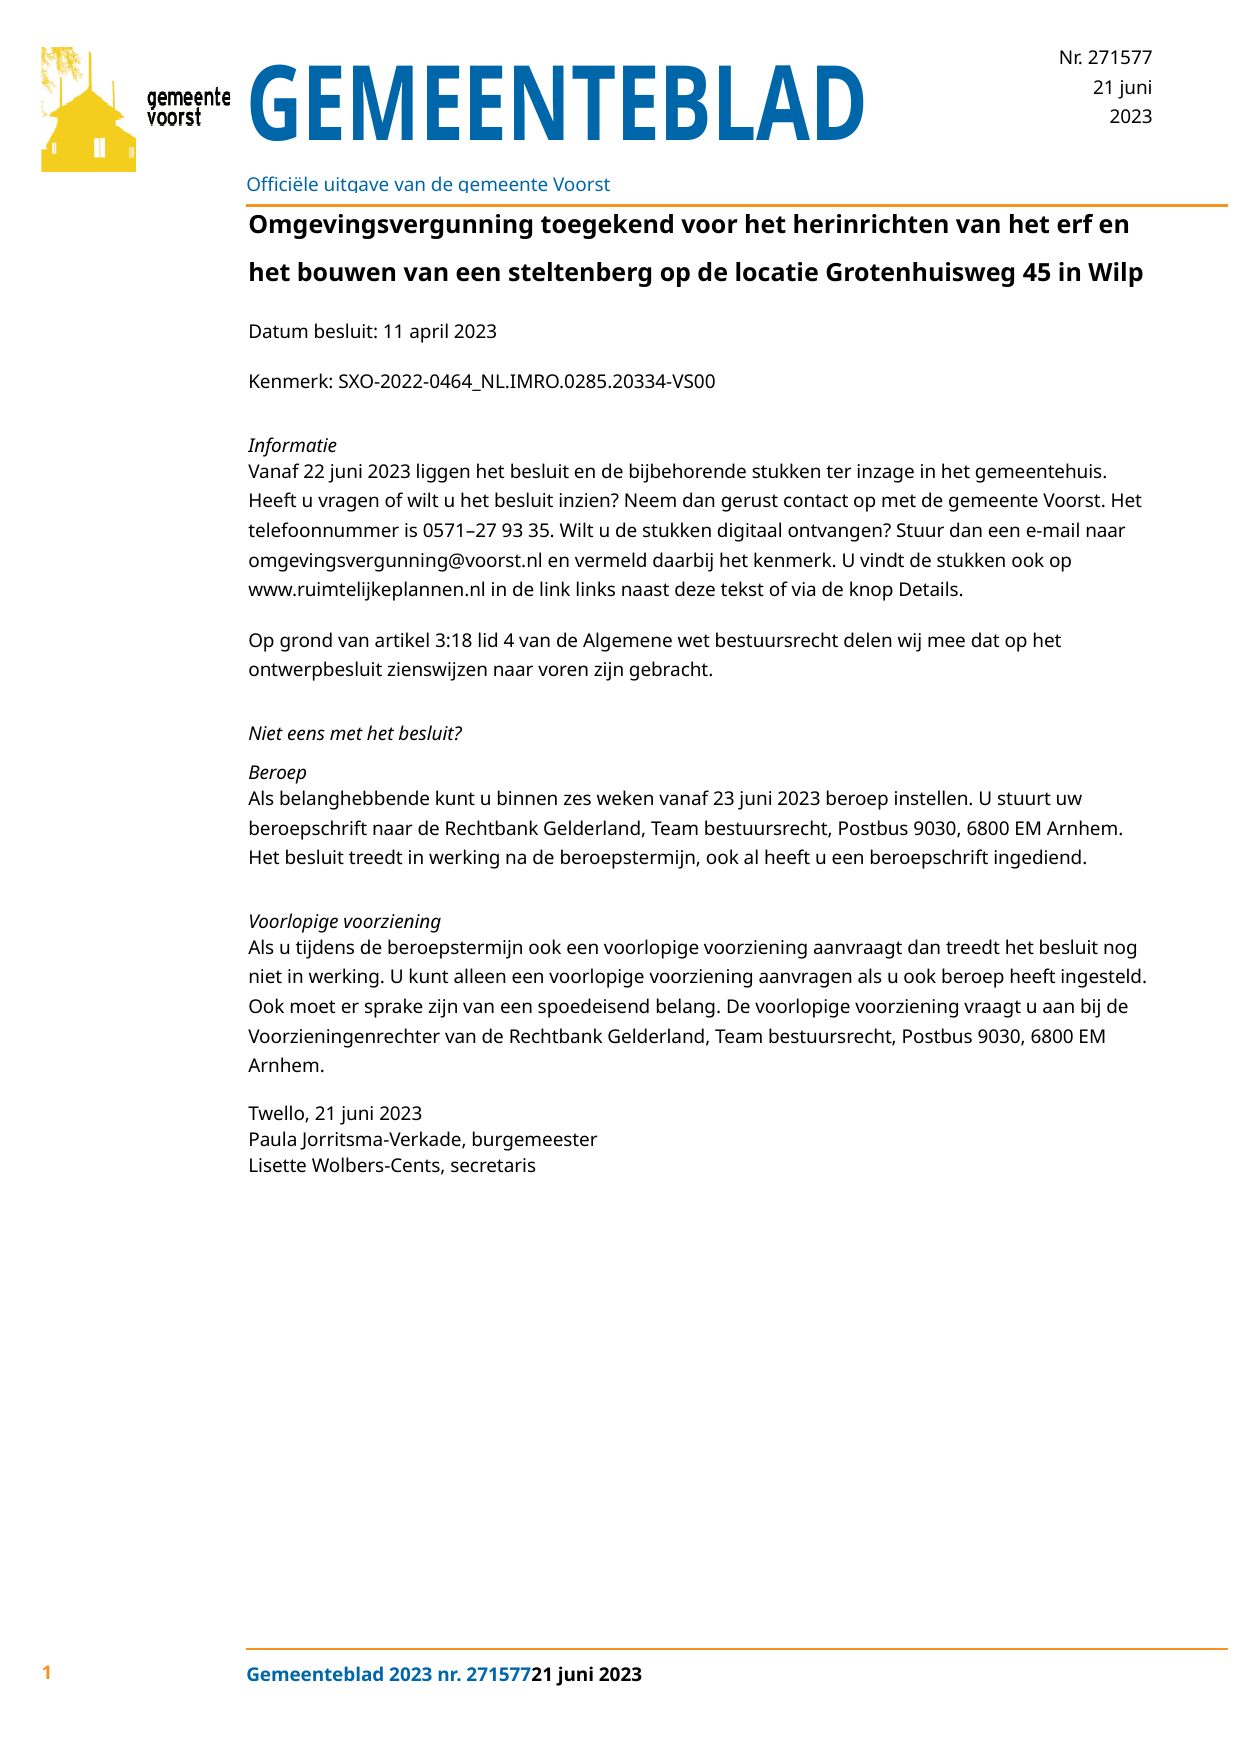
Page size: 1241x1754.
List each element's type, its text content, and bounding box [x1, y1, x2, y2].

text Als u tijdens de beroepstermijn ook een voorlopige voorziening aanvraagt dan treedt het besluit nog niet in werking. U kunt alleen een voorlopige voorziening aanvragen als u ook beroep heeft ingesteld. Ook moet er sprake zijn van een spoedeisend belang. De voorlopige voorziening vraagt u aan bij de Voorzieningenrechter van de Rechtbank Gelderland, Team bestuursrecht, Postbus 9030, 6800 EM Arnhem. [248, 934, 1152, 1078]
text Lisette Wolbers-Cents, secretaris [248, 1152, 1152, 1177]
text Beroep [248, 759, 1152, 785]
text Als belanghebbende kunt u binnen zes weken vanaf 23 juni 2023 beroep instellen. U stuurt uw beroepschrift naar de Rechtbank Gelderland, Team bestuursrecht, Postbus 9030, 6800 EM Arnhem. Het besluit treedt in werking na de beroepstermijn, ook al heeft u een beroepschrift ingediend. [248, 785, 1152, 870]
text Vanaf 22 juni 2023 liggen het besluit en de bijbehorende stukken ter inzage in het gemeentehuis. Heeft u vragen of wilt u het besluit inzien? Neem dan gerust contact op met de gemeente Voorst. Het telefoonnummer is 0571–27 93 35. Wilt u de stukken digitaal ontvangen? Stuur dan een e-mail naar omgevingsvergunning@voorst.nl en vermeld daarbij het kenmerk. U vindt de stukken ook op www.ruimtelijkeplannen.nl in de link links naast deze tekst of via de knop Details. [248, 458, 1152, 602]
text Datum besluit: 11 april 2023 [248, 318, 1152, 344]
text Voorlopige voorziening [248, 908, 1152, 934]
picture [41, 47, 231, 172]
text Kenmerk: SXO-2022-0464_NL.IMRO.0285.20334-VS00 [248, 368, 1152, 394]
text Informatie [248, 432, 1152, 458]
text Niet eens met het besluit? [248, 720, 1152, 746]
text Omgevingsvergunning toegekend voor het herinrichten van het erf en het bouwen van een steltenberg op de locatie Grotenhuisweg 45 in Wilp [248, 207, 1152, 288]
text Op grond van artikel 3:18 lid 4 van de Algemene wet bestuursrecht delen wij mee dat op het ontwerpbesluit zienswijzen naar voren zijn gebracht. [248, 627, 1152, 682]
text Twello, 21 juni 2023 [248, 1100, 1152, 1126]
text Paula Jorritsma-Verkade, burgemeester [248, 1126, 1152, 1152]
